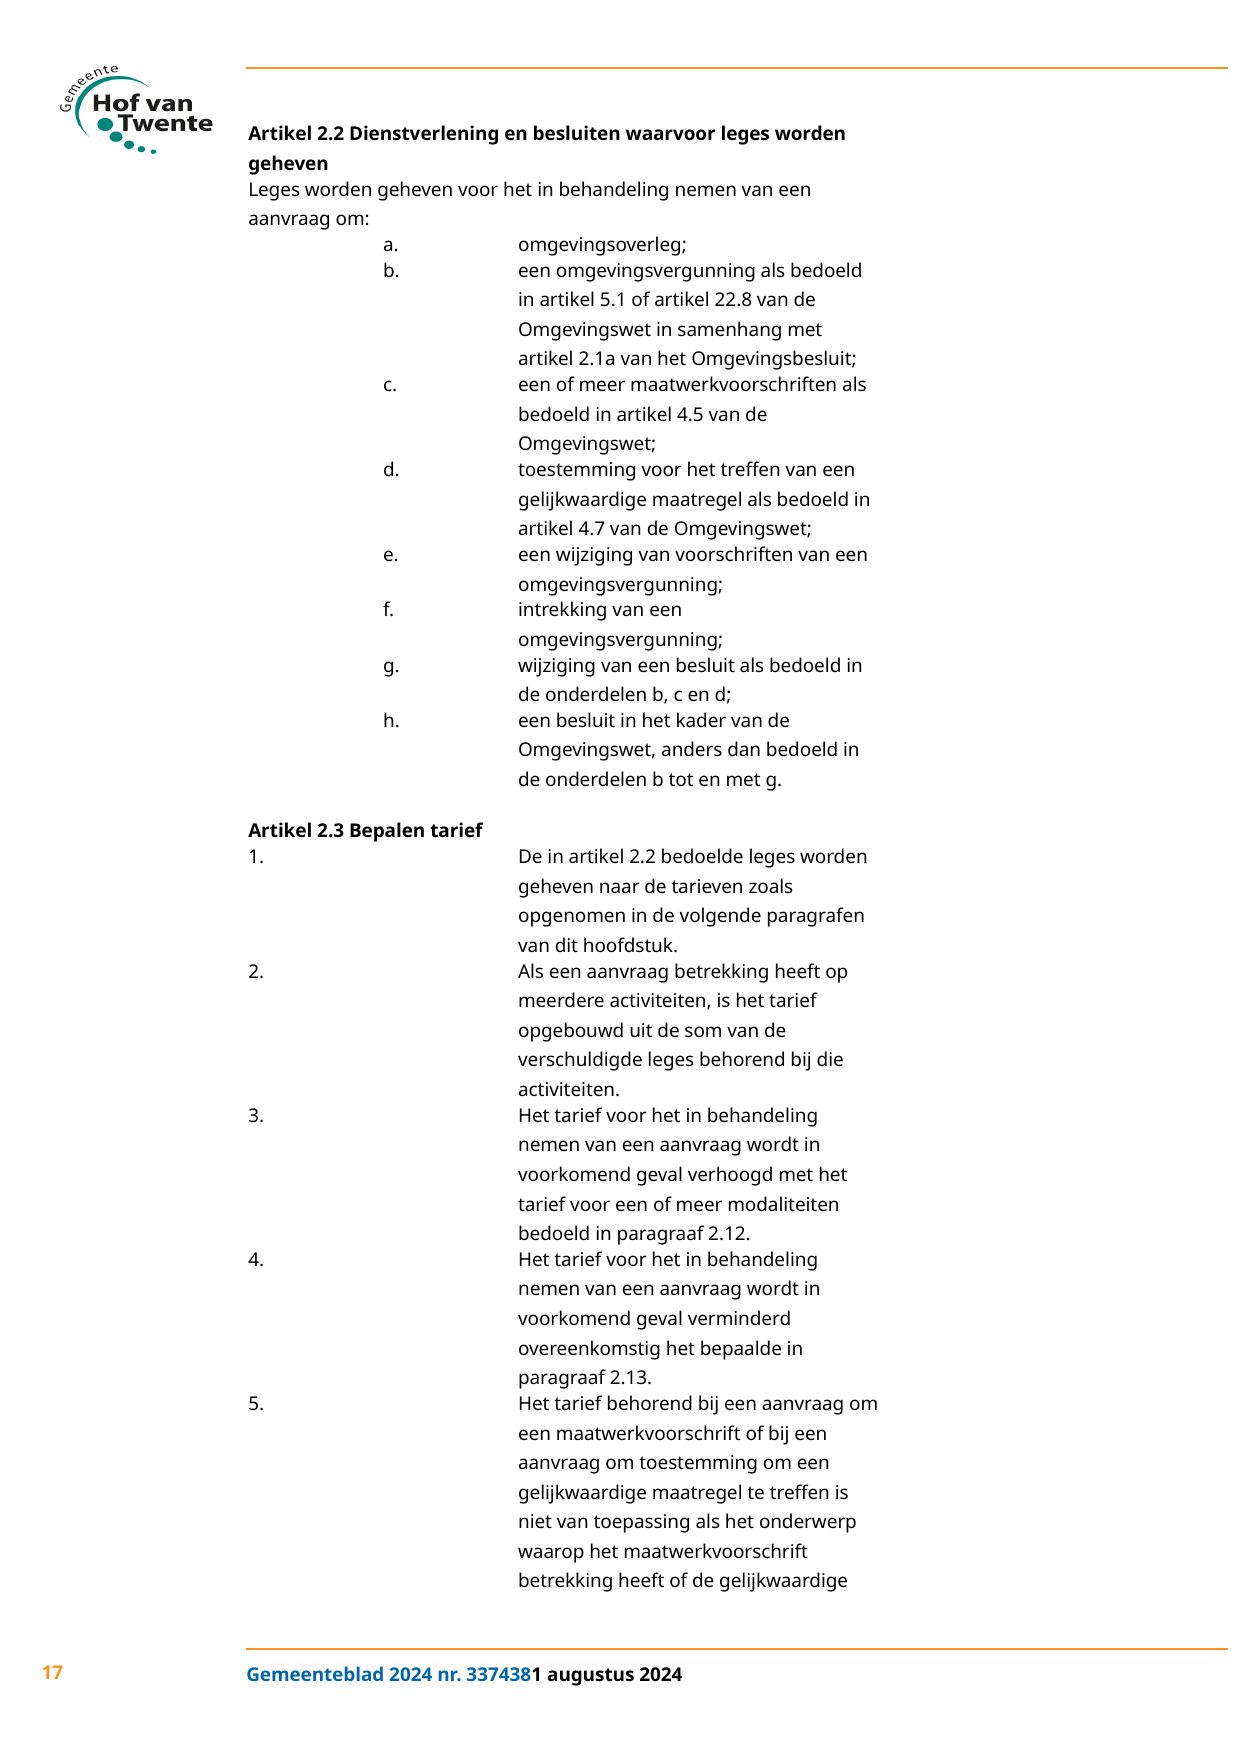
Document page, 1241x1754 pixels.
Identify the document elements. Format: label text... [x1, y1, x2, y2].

table_cell [1017, 792, 1152, 818]
table_cell [1017, 231, 1152, 257]
table_cell Als een aanvraag betrekking heeft op meerdere activiteiten, is het tarief opgebouwd uit de som van de verschuldigde leges behorend bij die activiteiten. [518, 958, 882, 1102]
table_cell een wijziging van voorschriften van een omgevingsvergunning; [518, 541, 882, 596]
table_cell omgevingsoverleg; [518, 231, 882, 257]
table_cell [248, 456, 383, 541]
table_cell [1017, 844, 1152, 958]
table_cell Het tarief voor het in behandeling nemen van een aanvraag wordt in voorkomend geval verminderd overeenkomstig het bepaalde in paragraaf 2.13. [518, 1246, 882, 1390]
table_cell 4. [248, 1246, 383, 1390]
table_cell [1017, 257, 1152, 371]
table_cell [1017, 176, 1152, 231]
table_cell Artikel 2.3 Bepalen tarief [248, 818, 882, 843]
table_cell [383, 1390, 518, 1593]
table_cell e. [383, 541, 518, 596]
table_cell [1017, 371, 1152, 456]
table_cell [1017, 1102, 1152, 1246]
table_cell Artikel 2.2 Dienstverlening en besluiten waarvoor leges worden geheven [248, 121, 882, 176]
table_cell een besluit in het kader van de Omgevingswet, anders dan bedoeld in de onderdelen b tot en met g. [518, 707, 882, 792]
table_cell [882, 257, 1017, 371]
table_cell g. [383, 652, 518, 707]
table_cell [882, 371, 1017, 456]
table_cell c. [383, 371, 518, 456]
table_cell [248, 792, 383, 818]
table_cell [248, 371, 383, 456]
table_cell [882, 792, 1017, 818]
table_cell [1017, 818, 1152, 843]
table_cell f. [383, 596, 518, 652]
table_cell [882, 818, 1017, 843]
table_cell [1017, 1390, 1152, 1593]
table_cell [518, 792, 882, 818]
table_cell [882, 1246, 1017, 1390]
table_cell 2. [248, 958, 383, 1102]
table_cell Leges worden geheven voor het in behandeling nemen van een aanvraag om: [248, 176, 882, 231]
table_cell [882, 176, 1017, 231]
table_cell een of meer maatwerkvoorschriften als bedoeld in artikel 4.5 van de Omgevingswet; [518, 371, 882, 456]
picture [41, 47, 231, 172]
table_cell [882, 1390, 1017, 1593]
table_cell [882, 844, 1017, 958]
table_cell [882, 1102, 1017, 1246]
table_cell [383, 95, 518, 121]
table_cell [383, 958, 518, 1102]
table_cell [248, 707, 383, 792]
table_cell [1017, 541, 1152, 596]
table_cell [882, 456, 1017, 541]
table_cell [383, 792, 518, 818]
table_cell [383, 1246, 518, 1390]
table_cell [248, 257, 383, 371]
table_cell 1. [248, 844, 383, 958]
table_cell 5. [248, 1390, 383, 1593]
table_cell h. [383, 707, 518, 792]
table_cell [383, 1102, 518, 1246]
table_cell intrekking van een omgevingsvergunning; [518, 596, 882, 652]
table_cell [383, 844, 518, 958]
table_cell [882, 541, 1017, 596]
table_cell [1017, 1246, 1152, 1390]
table_cell [882, 652, 1017, 707]
table_cell [248, 231, 383, 257]
table_cell [1017, 596, 1152, 652]
table_cell Het tarief voor het in behandeling nemen van een aanvraag wordt in voorkomend geval verhoogd met het tarief voor een of meer modaliteiten bedoeld in paragraaf 2.12. [518, 1102, 882, 1246]
table_cell [882, 95, 1017, 121]
table_cell [1017, 958, 1152, 1102]
table_cell [882, 958, 1017, 1102]
table_cell d. [383, 456, 518, 541]
table_cell [882, 121, 1017, 176]
table_cell a. [383, 231, 518, 257]
table_cell [1017, 121, 1152, 176]
table_cell wijziging van een besluit als bedoeld in de onderdelen b, c en d; [518, 652, 882, 707]
table_cell [248, 541, 383, 596]
table_cell een omgevingsvergunning als bedoeld in artikel 5.1 of artikel 22.8 van de Omgevingswet in samenhang met artikel 2.1a van het Omgevingsbesluit; [518, 257, 882, 371]
table_cell [1017, 95, 1152, 121]
table_cell [518, 95, 882, 121]
table_cell toestemming voor het treffen van een gelijkwaardige maatregel als bedoeld in artikel 4.7 van de Omgevingswet; [518, 456, 882, 541]
table_cell b. [383, 257, 518, 371]
table_cell [1017, 652, 1152, 707]
table_cell Het tarief behorend bij een aanvraag om een maatwerkvoorschrift of bij een aanvraag om toestemming om een gelijkwaardige maatregel te treffen is niet van toepassing als het onderwerp waarop het maatwerkvoorschrift betrekking heeft of de gelijkwaardige [518, 1390, 882, 1593]
table_cell [882, 231, 1017, 257]
table_cell [1017, 456, 1152, 541]
table_cell De in artikel 2.2 bedoelde leges worden geheven naar de tarieven zoals opgenomen in de volgende paragrafen van dit hoofdstuk. [518, 844, 882, 958]
table_cell 3. [248, 1102, 383, 1246]
table_cell [248, 652, 383, 707]
table_cell [1017, 707, 1152, 792]
table_cell [882, 707, 1017, 792]
table_cell [882, 596, 1017, 652]
table_cell [248, 596, 383, 652]
table_cell [248, 95, 383, 121]
